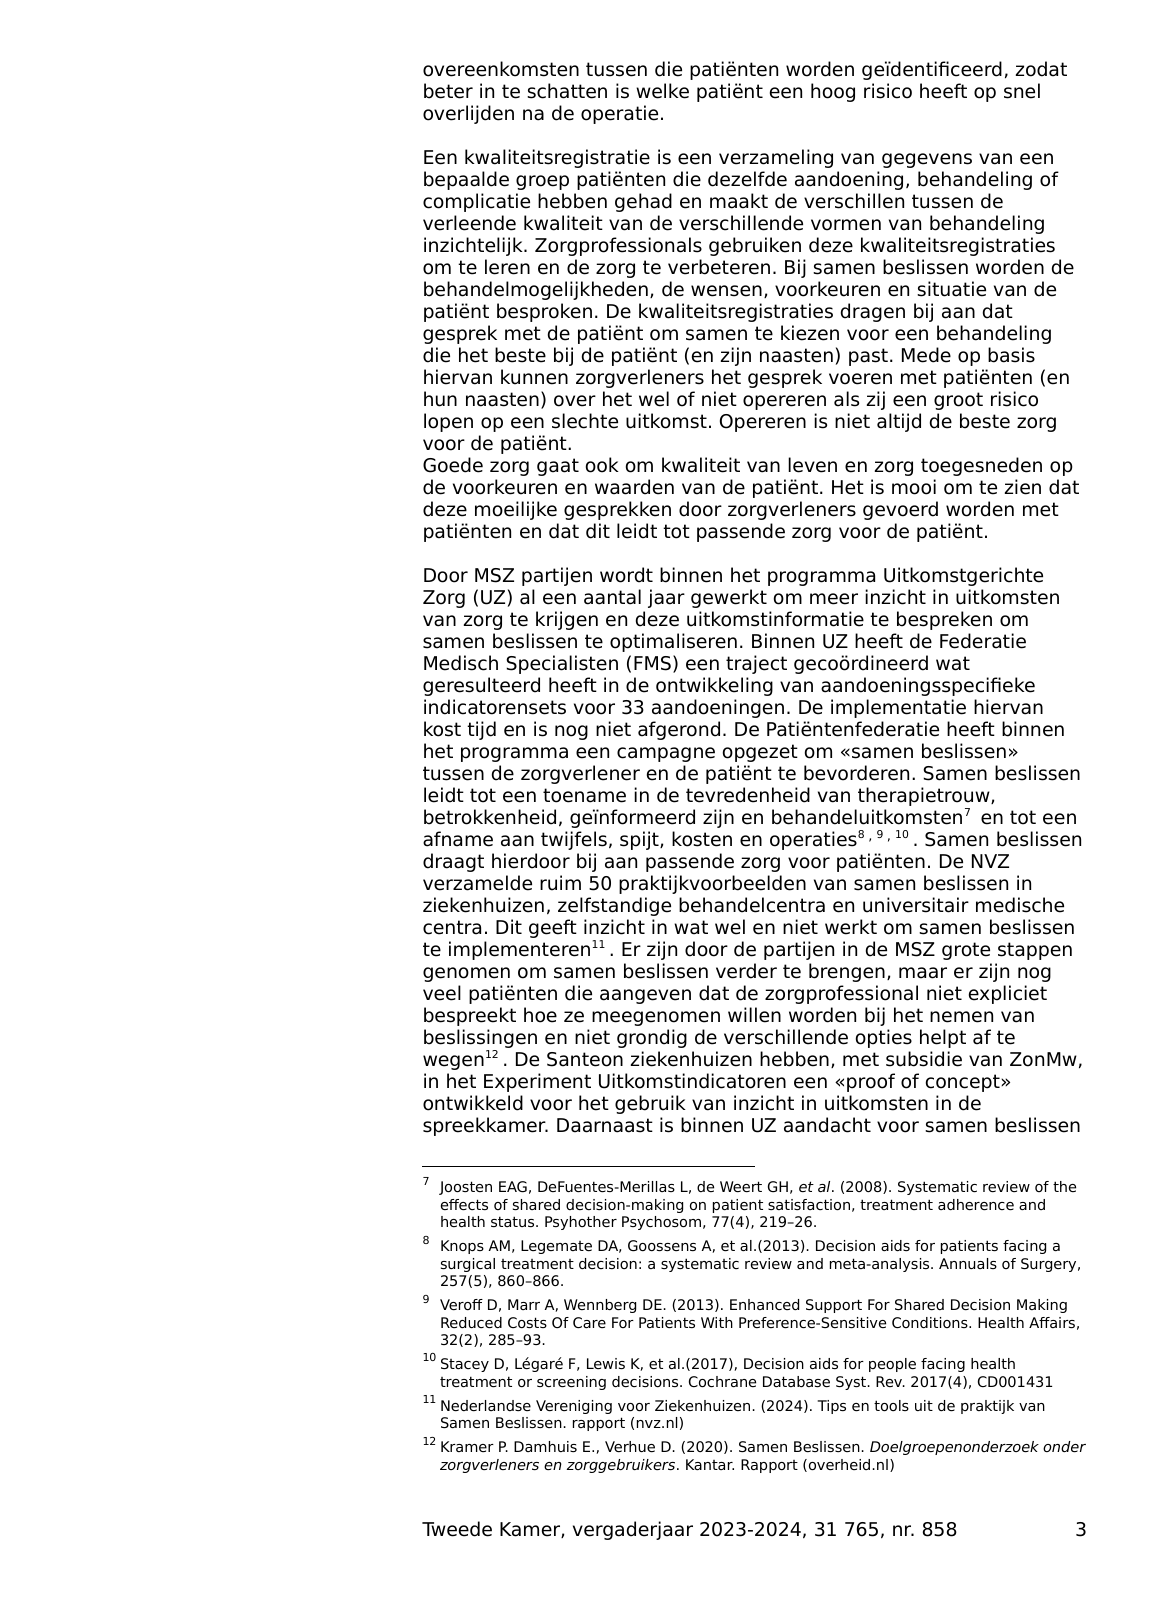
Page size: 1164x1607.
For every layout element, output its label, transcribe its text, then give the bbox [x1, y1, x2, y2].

text Kramer P. Damhuis E., Verhue D. (2020). Samen Beslissen. Doelgroepenonderzoek onder zorgverleners en zorggebruikers. Kantar. Rapport (overheid.nl) [422, 1435, 1087, 1474]
text Veroff D, Marr A, Wennberg DE. (2013). Enhanced Support For Shared Decision Making Reduced Costs Of Care For Patients With Preference-Sensitive Conditions. Health Affairs, 32(2), 285–93. [422, 1293, 1087, 1349]
text overeenkomsten tussen die patiënten worden geïdentificeerd, zodat beter in te schatten is welke patiënt een hoog risico heeft op snel overlijden na de operatie. [422, 59, 1087, 125]
text Stacey D, Légaré F, Lewis K, et al.(2017), Decision aids for people facing health treatment or screening decisions. Cochrane Database Syst. Rev. 2017(4), CD001431 [422, 1352, 1087, 1391]
text Nederlandse Vereniging voor Ziekenhuizen. (2024). Tips en tools uit de praktijk van Samen Beslissen. rapport (nvz.nl) [422, 1393, 1087, 1432]
text Door MSZ partijen wordt binnen het programma Uitkomstgerichte Zorg (UZ) al een aantal jaar gewerkt om meer inzicht in uitkomsten van zorg te krijgen en deze uitkomstinformatie te bespreken om samen beslissen te optimaliseren. Binnen UZ heeft de Federatie Medisch Specialisten (FMS) een traject gecoördineerd wat geresulteerd heeft in de ontwikkeling van aandoeningsspecifieke indicatorensets voor 33 aandoeningen. De implementatie hiervan kost tijd en is nog niet afgerond. De Patiëntenfederatie heeft binnen het programma een campagne opgezet om «samen beslissen» tussen de zorgverlener en de patiënt te bevorderen. Samen beslissen leidt tot een toename in de tevredenheid van therapietrouw, betrokkenheid, geïnformeerd zijn en behandeluitkomsten en tot een afname aan twijfels, spijt, kosten en operaties, , . Samen beslissen draagt hierdoor bij aan passende zorg voor patiënten. De NVZ verzamelde ruim 50 praktijkvoorbeelden van samen beslissen in ziekenhuizen, zelfstandige behandelcentra en universitair medische centra. Dit geeft inzicht in wat wel en niet werkt om samen beslissen te implementeren. Er zijn door de partijen in de MSZ grote stappen genomen om samen beslissen verder te brengen, maar er zijn nog veel patiënten die aangeven dat de zorgprofessional niet expliciet bespreekt hoe ze meegenomen willen worden bij het nemen van beslissingen en niet grondig de verschillende opties helpt af te wegen. De Santeon ziekenhuizen hebben, met subsidie van ZonMw, in het Experiment Uitkomstindicatoren een «proof of concept» ontwikkeld voor het gebruik van inzicht in uitkomsten in de spreekkamer. Daarnaast is binnen UZ aandacht voor samen beslissen [422, 565, 1087, 1136]
text Goede zorg gaat ook om kwaliteit van leven en zorg toegesneden op de voorkeuren en waarden van de patiënt. Het is mooi om te zien dat deze moeilijke gesprekken door zorgverleners gevoerd worden met patiënten en dat dit leidt tot passende zorg voor de patiënt. [422, 455, 1087, 543]
text Knops AM, Legemate DA, Goossens A, et al.(2013). Decision aids for patients facing a surgical treatment decision: a systematic review and meta-analysis. Annuals of Surgery, 257(5), 860–866. [422, 1234, 1087, 1290]
text Een kwaliteitsregistratie is een verzameling van gegevens van een bepaalde groep patiënten die dezelfde aandoening, behandeling of complicatie hebben gehad en maakt de verschillen tussen de verleende kwaliteit van de verschillende vormen van behandeling inzichtelijk. Zorgprofessionals gebruiken deze kwaliteitsregistraties om te leren en de zorg te verbeteren. Bij samen beslissen worden de behandelmogelijkheden, de wensen, voorkeuren en situatie van de patiënt besproken. De kwaliteitsregistraties dragen bij aan dat gesprek met de patiënt om samen te kiezen voor een behandeling die het beste bij de patiënt (en zijn naasten) past. Mede op basis hiervan kunnen zorgverleners het gesprek voeren met patiënten (en hun naasten) over het wel of niet opereren als zij een groot risico lopen op een slechte uitkomst. Opereren is niet altijd de beste zorg voor de patiënt. [422, 147, 1087, 455]
text Joosten EAG, DeFuentes-Merillas L, de Weert GH, et al. (2008). Systematic review of the effects of shared decision-making on patient satisfaction, treatment adherence and health status. Psyhother Psychosom, 77(4), 219–26. [422, 1175, 1087, 1231]
